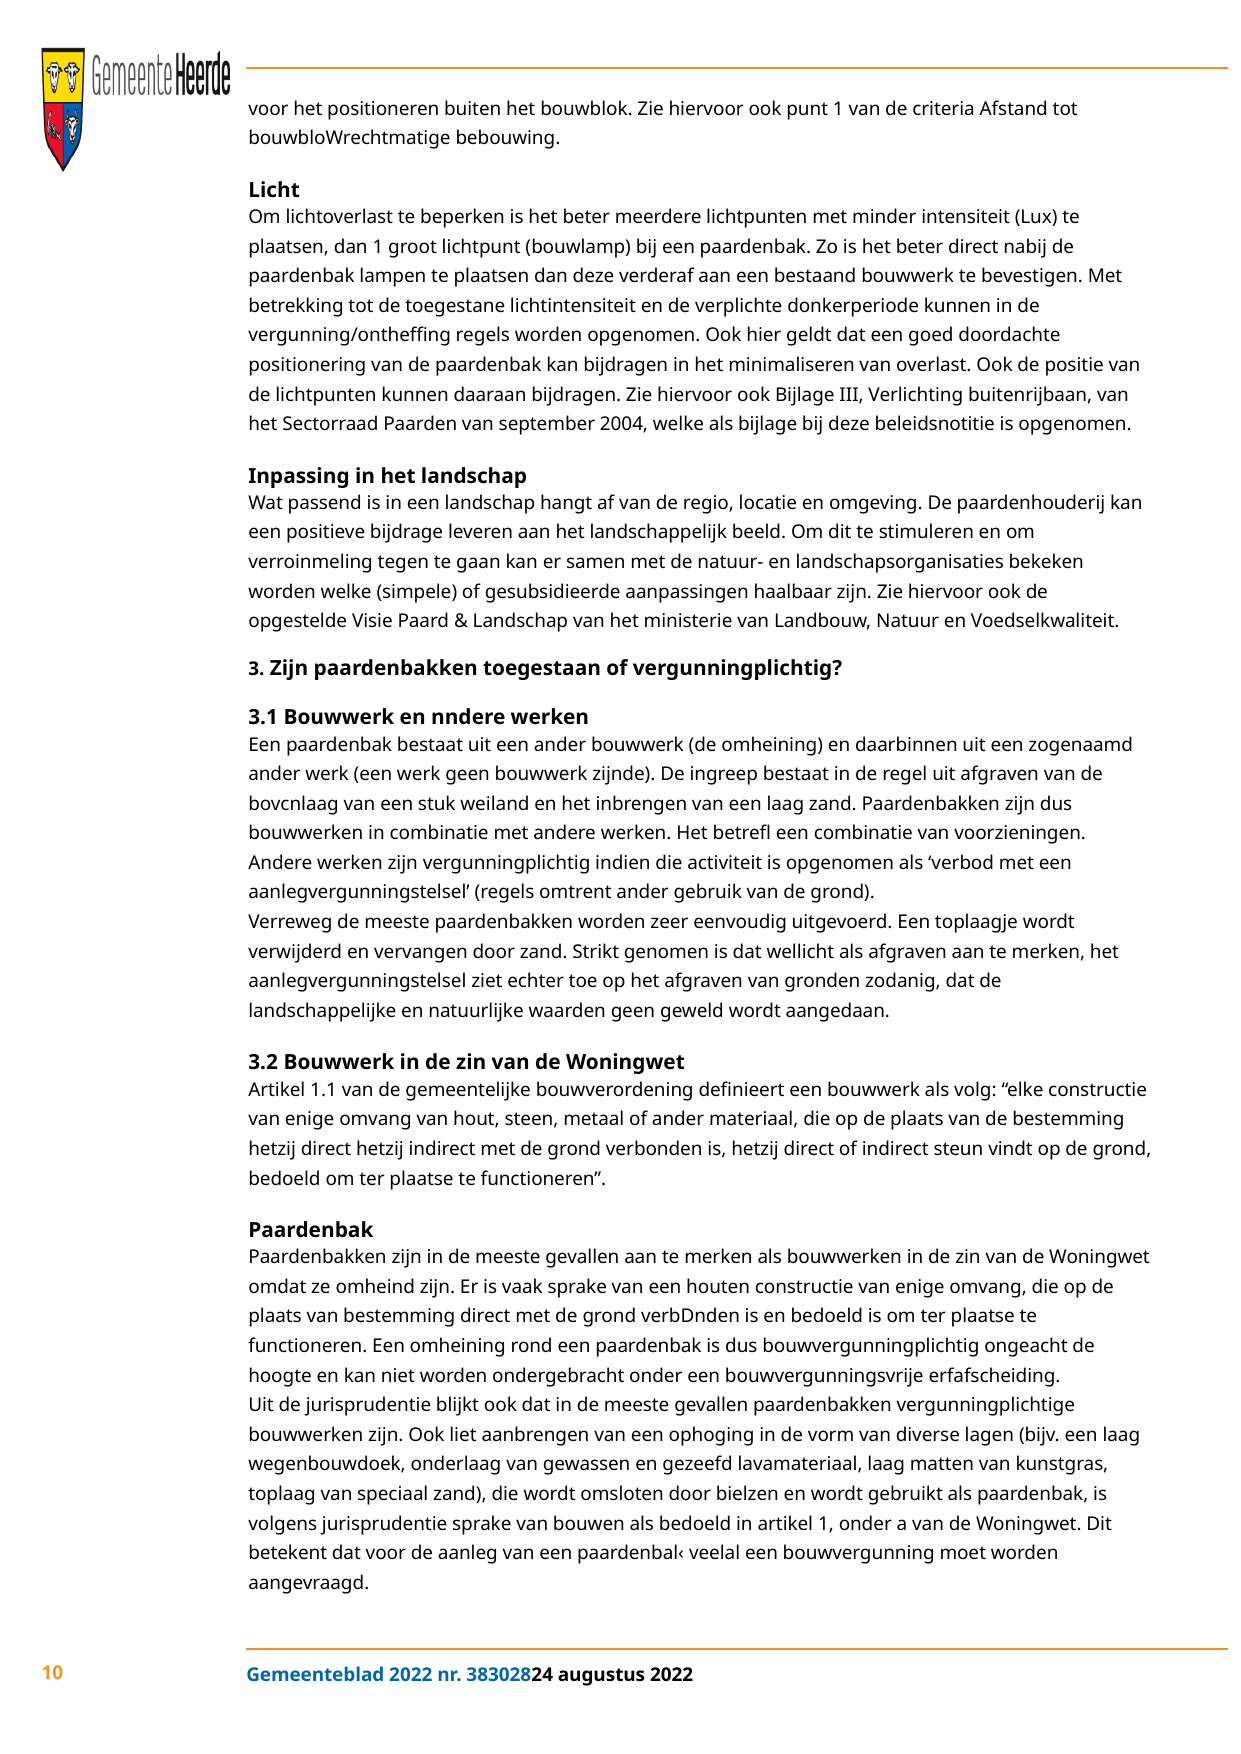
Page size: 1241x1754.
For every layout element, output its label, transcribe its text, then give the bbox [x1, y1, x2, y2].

text Licht [248, 175, 1152, 203]
text 3.2 Bouwwerk in de zin van de Woningwet [248, 1047, 1152, 1076]
text Wat passend is in een landschap hangt af van de regio, locatie en omgeving. De paardenhouderij kan een positieve bijdrage leveren aan het landschappelijk beeld. Om dit te stimuleren en om verroinmeling tegen te gaan kan er samen met de natuur- en landschapsorganisaties bekeken worden welke (simpele) of gesubsidieerde aanpassingen haalbaar zijn. Zie hiervoor ook de opgestelde Visie Paard & Landschap van het ministerie van Landbouw, Natuur en Voedselkwaliteit. [248, 489, 1152, 633]
text Om lichtoverlast te beperken is het beter meerdere lichtpunten met minder intensiteit (Lux) te plaatsen, dan 1 groot lichtpunt (bouwlamp) bij een paardenbak. Zo is het beter direct nabij de paardenbak lampen te plaatsen dan deze verderaf aan een bestaand bouwwerk te bevestigen. Met betrekking tot de toegestane lichtintensiteit en de verplichte donkerperiode kunnen in de vergunning/ontheffing regels worden opgenomen. Ook hier geldt dat een goed doordachte positionering van de paardenbak kan bijdragen in het minimaliseren van overlast. Ook de positie van de lichtpunten kunnen daaraan bijdragen. Zie hiervoor ook Bijlage III, Verlichting buitenrijbaan, van het Sectorraad Paarden van september 2004, welke als bijlage bij deze beleidsnotitie is opgenomen. [248, 203, 1152, 436]
text Een paardenbak bestaat uit een ander bouwwerk (de omheining) en daarbinnen uit een zogenaamd ander werk (een werk geen bouwwerk zijnde). De ingreep bestaat in de regel uit afgraven van de bovcnlaag van een stuk weiland en het inbrengen van een laag zand. Paardenbakken zijn dus bouwwerken in combinatie met andere werken. Het betrefl een combinatie van voorzieningen. [248, 731, 1152, 845]
text Verreweg de meeste paardenbakken worden zeer eenvoudig uitgevoerd. Een toplaagje wordt verwijderd en vervangen door zand. Strikt genomen is dat wellicht als afgraven aan te merken, het aanlegvergunningstelsel ziet echter toe op het afgraven van gronden zodanig, dat de landschappelijke en natuurlijke waarden geen geweld wordt aangedaan. [248, 908, 1152, 1023]
text Paardenbak [248, 1215, 1152, 1243]
text 3. Zijn paardenbakken toegestaan of vergunningplichtig? [248, 653, 1152, 682]
text voor het positioneren buiten het bouwblok. Zie hiervoor ook punt 1 van de criteria Afstand tot bouwbloWrechtmatige bebouwing. [248, 95, 1152, 150]
picture [41, 47, 231, 172]
text Andere werken zijn vergunningplichtig indien die activiteit is opgenomen als ‘verbod met een aanlegvergunningstelsel’ (regels omtrent ander gebruik van de grond). [248, 849, 1152, 904]
text 3.1 Bouwwerk en nndere werken [248, 702, 1152, 731]
text Inpassing in het landschap [248, 461, 1152, 489]
text Uit de jurisprudentie blijkt ook dat in de meeste gevallen paardenbakken vergunningplichtige bouwwerken zijn. Ook liet aanbrengen van een ophoging in de vorm van diverse lagen (bijv. een laag wegenbouwdoek, onderlaag van gewassen en gezeefd lavamateriaal, laag matten van kunstgras, toplaag van speciaal zand), die wordt omsloten door bielzen en wordt gebruikt als paardenbak, is volgens jurisprudentie sprake van bouwen als bedoeld in artikel 1, onder a van de Woningwet. Dit betekent dat voor de aanleg van een paardenbal‹ veelal een bouwvergunning moet worden aangevraagd. [248, 1391, 1152, 1595]
text Artikel 1.1 van de gemeentelijke bouwverordening definieert een bouwwerk als volg: “elke constructie van enige omvang van hout, steen, metaal of ander materiaal, die op de plaats van de bestemming hetzij direct hetzij indirect met de grond verbonden is, hetzij direct of indirect steun vindt op de grond, bedoeld om ter plaatse te functioneren”. [248, 1076, 1152, 1190]
text Paardenbakken zijn in de meeste gevallen aan te merken als bouwwerken in de zin van de Woningwet omdat ze omheind zijn. Er is vaak sprake van een houten constructie van enige omvang, die op de plaats van bestemming direct met de grond verbDnden is en bedoeld is om ter plaatse te functioneren. Een omheining rond een paardenbak is dus bouwvergunningplichtig ongeacht de hoogte en kan niet worden ondergebracht onder een bouwvergunningsvrije erfafscheiding. [248, 1243, 1152, 1388]
